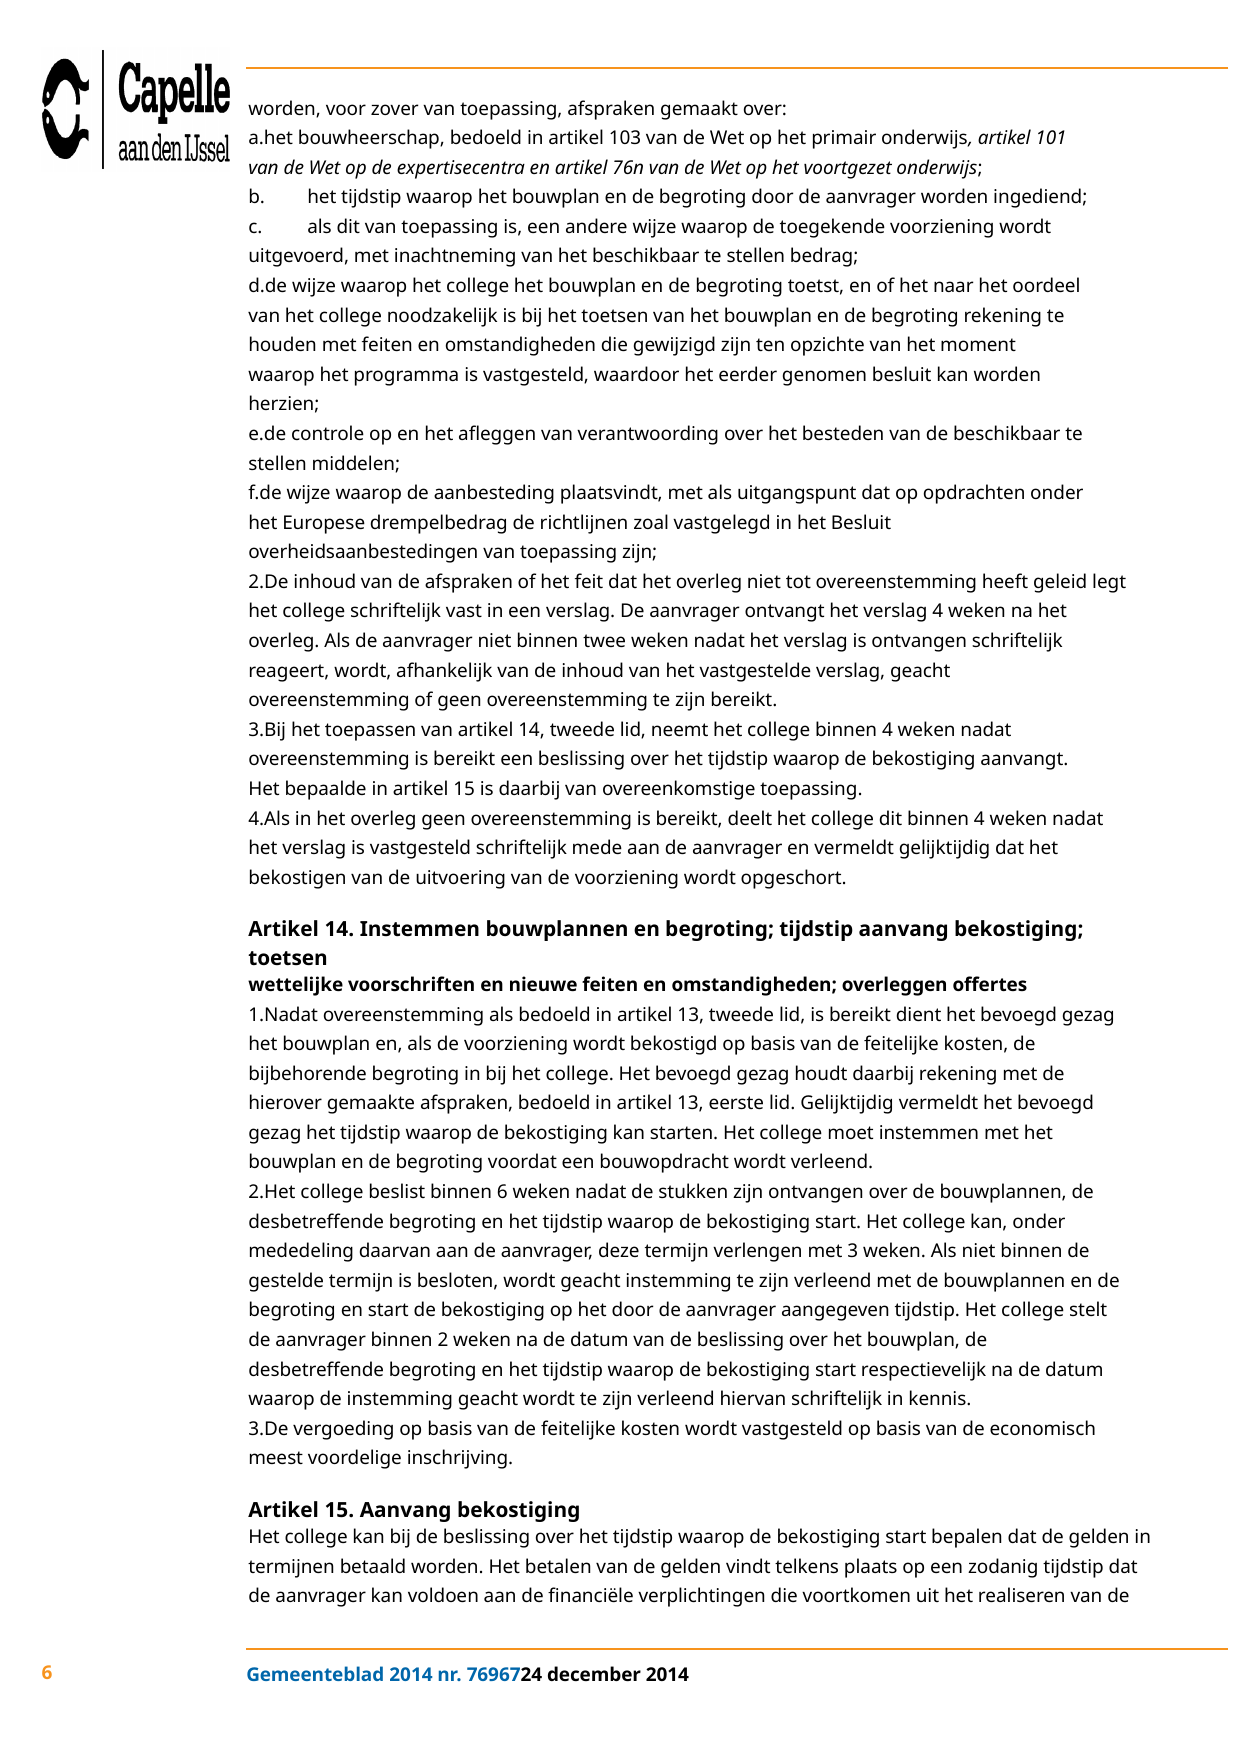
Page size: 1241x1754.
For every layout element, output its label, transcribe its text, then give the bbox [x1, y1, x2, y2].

text 3.De vergoeding op basis van de feitelijke kosten wordt vastgesteld op basis van de economisch [248, 1415, 1152, 1441]
text gezag het tijdstip waarop de bekostiging kan starten. Het college moet instemmen met het [248, 1119, 1152, 1145]
text bijbehorende begroting in bij het college. Het bevoegd gezag houdt daarbij rekening met de [248, 1060, 1152, 1086]
text 2.De inhoud van de afspraken of het feit dat het overleg niet tot overeenstemming heeft geleid legt [248, 568, 1152, 594]
text Het bepaalde in artikel 15 is daarbij van overeenkomstige toepassing. [248, 775, 1152, 801]
text d.de wijze waarop het college het bouwplan en de begroting toetst, en of het naar het oordeel [248, 272, 1152, 298]
text overeenstemming of geen overeenstemming te zijn bereikt. [248, 686, 1152, 712]
picture [41, 47, 231, 172]
text desbetreffende begroting en het tijdstip waarop de bekostiging start respectievelijk na de datum [248, 1356, 1152, 1382]
text het Europese drempelbedrag de richtlijnen zoal vastgelegd in het Besluit [248, 509, 1152, 535]
text herzien; [248, 391, 1152, 416]
text wettelijke voorschriften en nieuwe feiten en omstandigheden; overleggen offertes [248, 971, 1152, 997]
text desbetreffende begroting en het tijdstip waarop de bekostiging start. Het college kan, onder [248, 1208, 1152, 1234]
text houden met feiten en omstandigheden die gewijzigd zijn ten opzichte van het moment [248, 331, 1152, 357]
text stellen middelen; [248, 450, 1152, 476]
text overleg. Als de aanvrager niet binnen twee weken nadat het verslag is ontvangen schriftelijk [248, 627, 1152, 653]
text 2.Het college beslist binnen 6 weken nadat de stukken zijn ontvangen over de bouwplannen, de [248, 1178, 1152, 1204]
text het bouwplan en, als de voorziening wordt bekostigd op basis van de feitelijke kosten, de [248, 1030, 1152, 1056]
text Artikel 15. Aanvang bekostiging [248, 1495, 1152, 1523]
text termijnen betaald worden. Het betalen van de gelden vindt telkens plaats op een zodanig tijdstip dat [248, 1553, 1152, 1579]
text het college schriftelijk vast in een verslag. De aanvrager ontvangt het verslag 4 weken na het [248, 598, 1152, 623]
text 3.Bij het toepassen van artikel 14, tweede lid, neemt het college binnen 4 weken nadat [248, 716, 1152, 742]
text waarop de instemming geacht wordt te zijn verleend hiervan schriftelijk in kennis. [248, 1385, 1152, 1411]
list het tijdstip waarop het bouwplan en de begroting door de aanvrager worden ingediend; [248, 183, 1152, 209]
text f.de wijze waarop de aanbesteding plaatsvindt, met als uitgangspunt dat op opdrachten onder [248, 479, 1152, 505]
text van het college noodzakelijk is bij het toetsen van het bouwplan en de begroting rekening te [248, 302, 1152, 328]
text overeenstemming is bereikt een beslissing over het tijdstip waarop de bekostiging aanvangt. [248, 746, 1152, 771]
text bekostigen van de uitvoering van de voorziening wordt opgeschort. [248, 864, 1152, 890]
text de aanvrager binnen 2 weken na de datum van de beslissing over het bouwplan, de [248, 1326, 1152, 1352]
text a.het bouwheerschap, bedoeld in artikel 103 van de Wet op het primair onderwijs, artikel 101 [248, 124, 1152, 150]
text Artikel 14. Instemmen bouwplannen en begroting; tijdstip aanvang bekostiging; toetsen [248, 914, 1152, 971]
text uitgevoerd, met inachtneming van het beschikbaar te stellen bedrag; [248, 243, 1152, 268]
text bouwplan en de begroting voordat een bouwopdracht wordt verleend. [248, 1149, 1152, 1174]
text van de Wet op de expertisecentra en artikel 76n van de Wet op het voortgezet onderwijs; [248, 154, 1152, 180]
text 4.Als in het overleg geen overeenstemming is bereikt, deelt het college dit binnen 4 weken nadat [248, 805, 1152, 831]
text Het college kan bij de beslissing over het tijdstip waarop de bekostiging start bepalen dat de gelden in [248, 1523, 1152, 1549]
text meest voordelige inschrijving. [248, 1444, 1152, 1470]
text hierover gemaakte afspraken, bedoeld in artikel 13, eerste lid. Gelijktijdig vermeldt het bevoegd [248, 1089, 1152, 1115]
text 1.Nadat overeenstemming als bedoeld in artikel 13, tweede lid, is bereikt dient het bevoegd gezag [248, 1001, 1152, 1027]
text e.de controle op en het afleggen van verantwoording over het besteden van de beschikbaar te [248, 420, 1152, 446]
text waarop het programma is vastgesteld, waardoor het eerder genomen besluit kan worden [248, 361, 1152, 387]
text begroting en start de bekostiging op het door de aanvrager aangegeven tijdstip. Het college stelt [248, 1297, 1152, 1322]
text overheidsaanbestedingen van toepassing zijn; [248, 538, 1152, 564]
list als dit van toepassing is, een andere wijze waarop de toegekende voorziening wordt [248, 213, 1152, 239]
text het verslag is vastgesteld schriftelijk mede aan de aanvrager en vermeldt gelijktijdig dat het [248, 834, 1152, 860]
text reageert, wordt, afhankelijk van de inhoud van het vastgestelde verslag, geacht [248, 657, 1152, 683]
text de aanvrager kan voldoen aan de financiële verplichtingen die voortkomen uit het realiseren van de [248, 1583, 1152, 1608]
text mededeling daarvan aan de aanvrager, deze termijn verlengen met 3 weken. Als niet binnen de [248, 1237, 1152, 1263]
text worden, voor zover van toepassing, afspraken gemaakt over: [248, 95, 1152, 121]
text gestelde termijn is besloten, wordt geacht instemming te zijn verleend met de bouwplannen en de [248, 1267, 1152, 1293]
